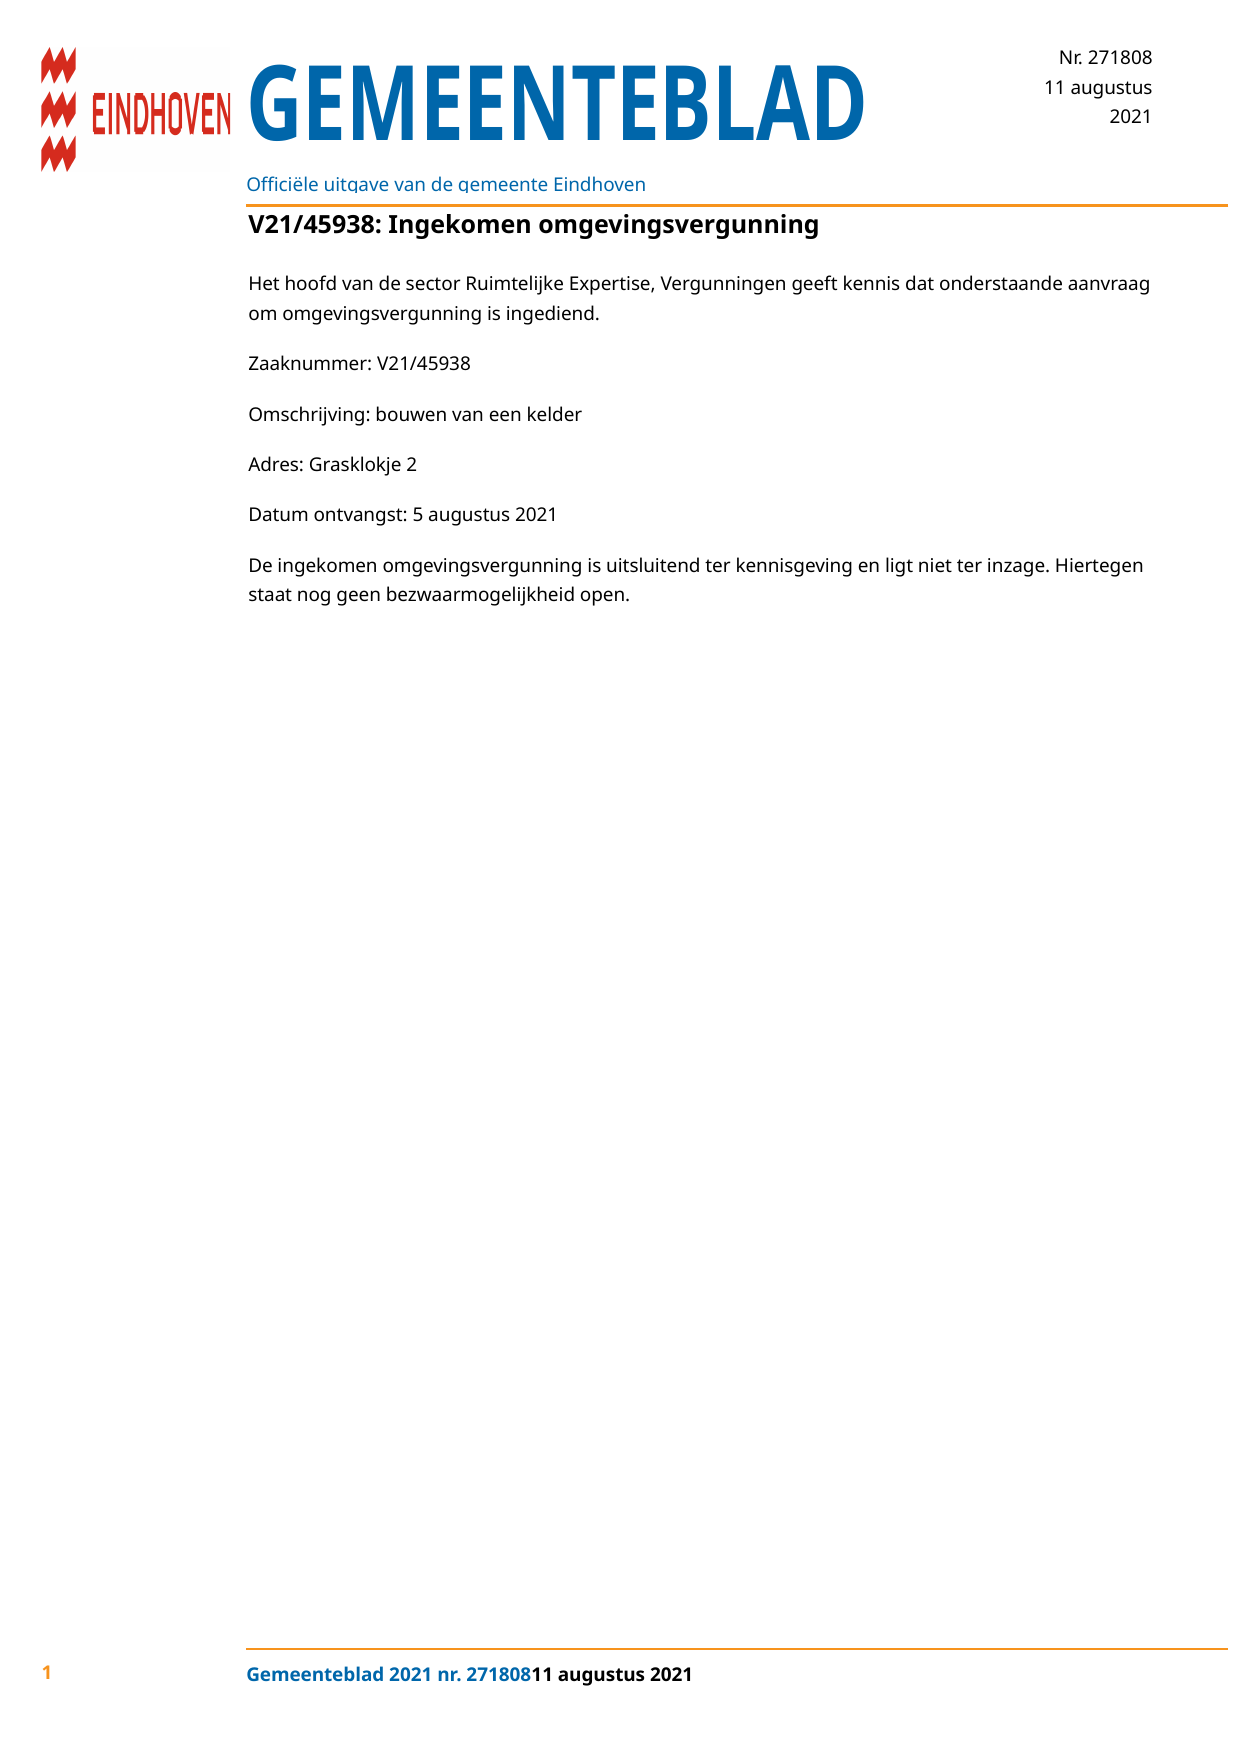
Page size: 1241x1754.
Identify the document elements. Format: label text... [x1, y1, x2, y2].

picture [41, 47, 231, 172]
text Omschrijving: bouwen van een kelder [248, 401, 1152, 426]
text Datum ontvangst: 5 augustus 2021 [248, 502, 1152, 527]
text Het hoofd van de sector Ruimtelijke Expertise, Vergunningen geeft kennis dat onderstaande aanvraag om omgevingsvergunning is ingediend. [248, 270, 1152, 326]
text De ingekomen omgevingsvergunning is uitsluitend ter kennisgeving en ligt niet ter inzage. Hiertegen staat nog geen bezwaarmogelijkheid open. [248, 552, 1152, 607]
text V21/45938: Ingekomen omgevingsvergunning [248, 207, 1152, 241]
text Zaaknummer: V21/45938 [248, 350, 1152, 376]
text Adres: Grasklokje 2 [248, 451, 1152, 477]
